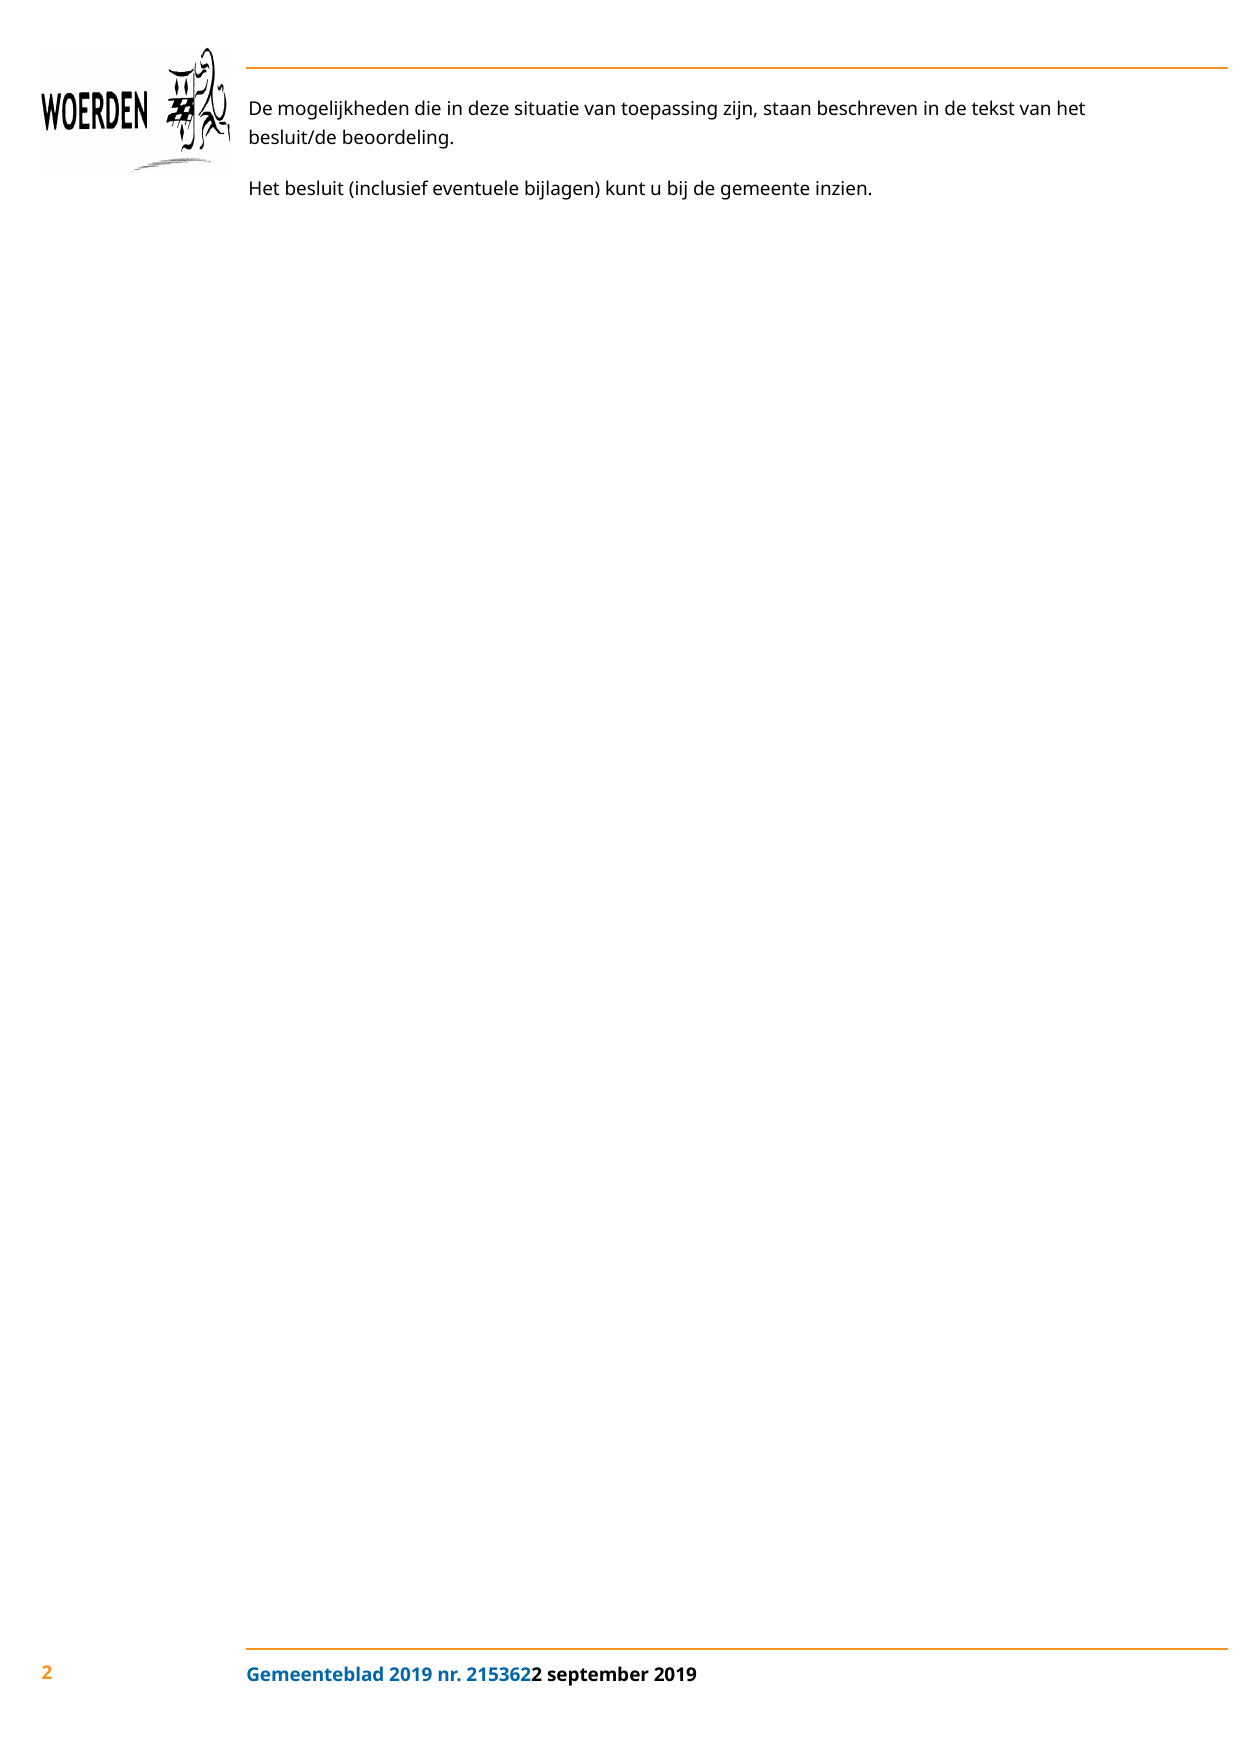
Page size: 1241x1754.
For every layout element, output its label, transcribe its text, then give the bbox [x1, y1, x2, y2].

picture [41, 47, 231, 172]
text Het besluit (inclusief eventuele bijlagen) kunt u bij de gemeente inzien. [248, 175, 1152, 201]
text De mogelijkheden die in deze situatie van toepassing zijn, staan beschreven in de tekst van het besluit/de beoordeling. [248, 95, 1152, 150]
